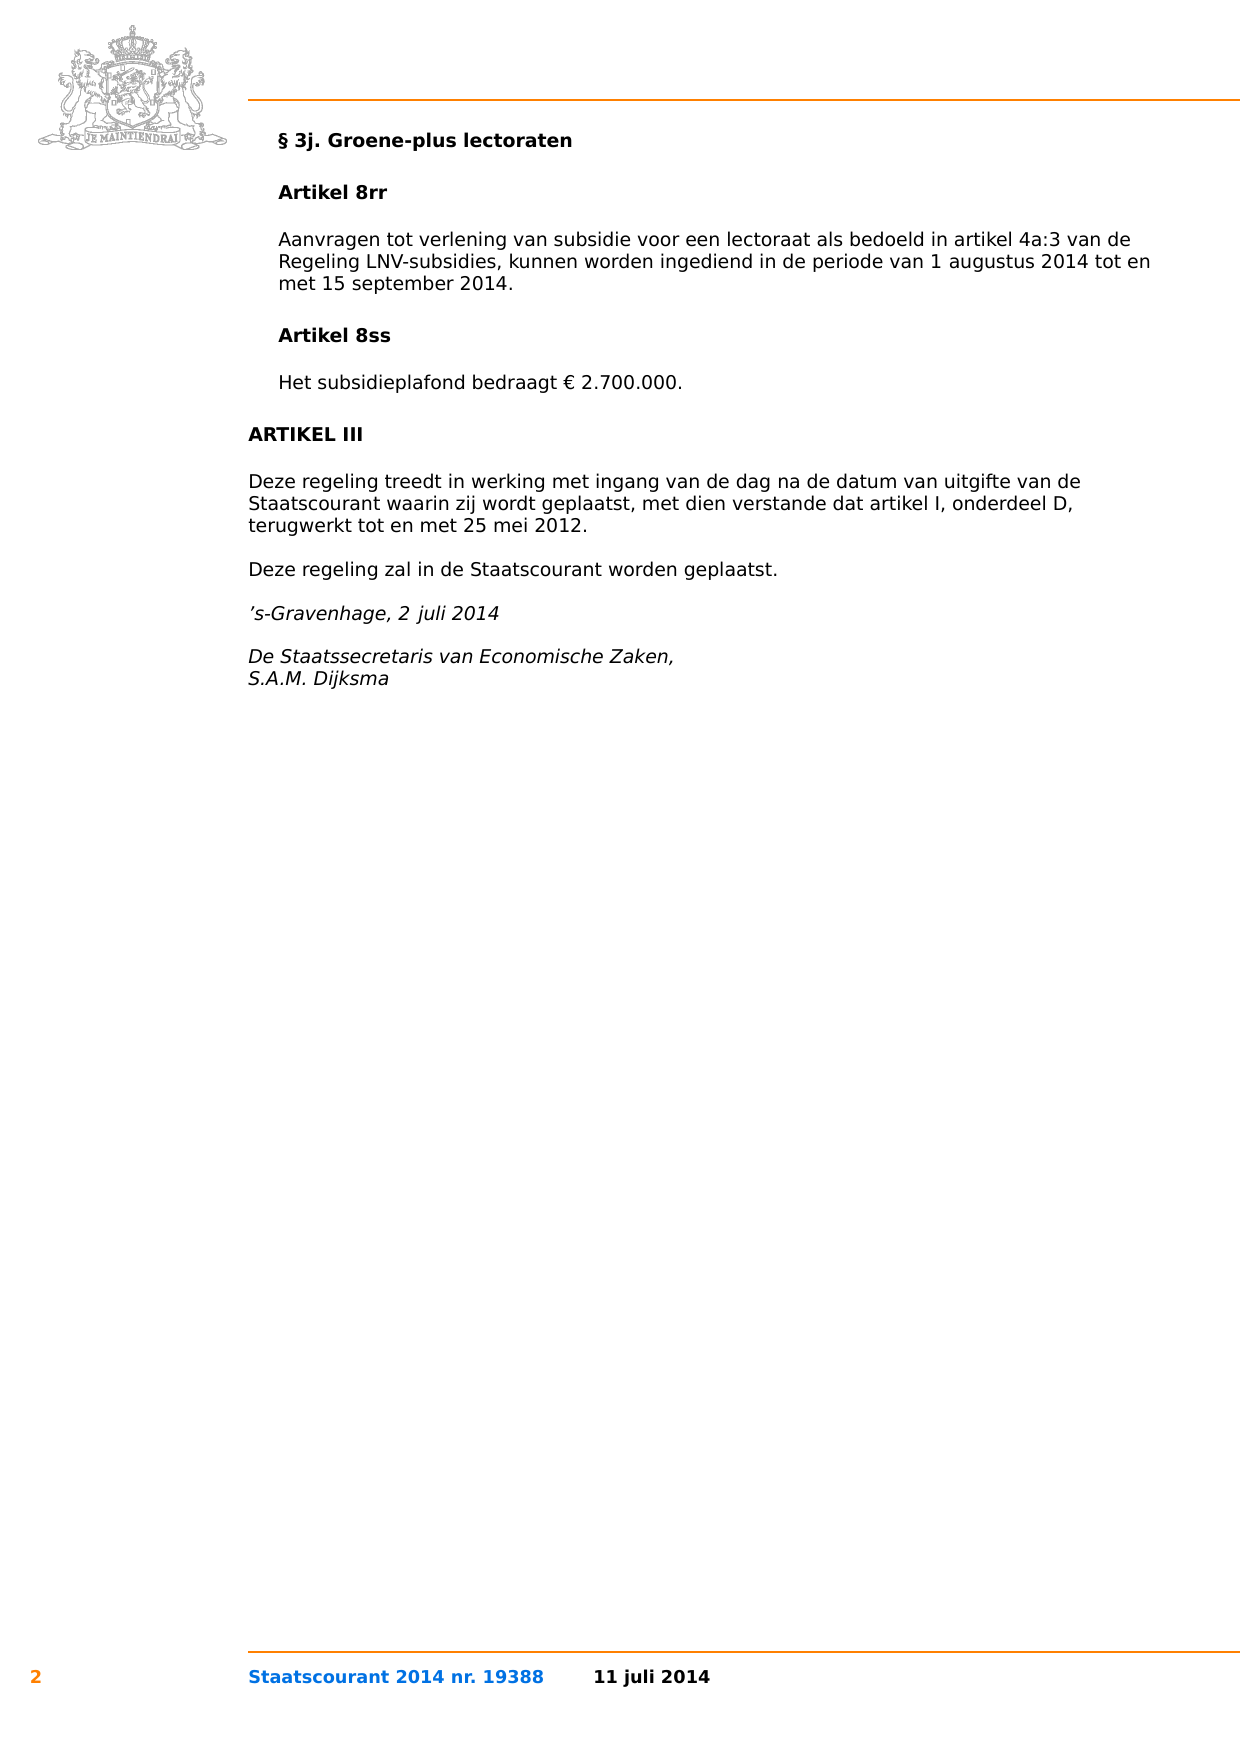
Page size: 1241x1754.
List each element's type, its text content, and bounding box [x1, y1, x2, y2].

text Deze regeling treedt in werking met ingang van de dag na de datum van uitgifte van de Staatscourant waarin zij wordt geplaatst, met dien verstande dat artikel I, onderdeel D, terugwerkt tot en met 25 mei 2012. [248, 471, 1163, 537]
subtitle Artikel 8rr [278, 182, 1163, 204]
text Het subsidieplafond bedraagt € 2.700.000. [278, 372, 1163, 394]
text Deze regeling zal in de Staatscourant worden geplaatst. [248, 558, 1163, 581]
text ’s-Gravenhage, 2 juli 2014 [248, 602, 1163, 624]
text De Staatssecretaris van Economische Zaken, S.A.M. Dijksma [248, 646, 1163, 690]
subtitle § 3j. Groene-plus lectoraten [278, 130, 1163, 152]
subtitle ARTIKEL III [248, 424, 1163, 446]
picture [38, 25, 227, 150]
subtitle Artikel 8ss [278, 325, 1163, 347]
text Aanvragen tot verlening van subsidie voor een lectoraat als bedoeld in artikel 4a:3 van de Regeling LNV-subsidies, kunnen worden ingediend in de periode van 1 augustus 2014 tot en met 15 september 2014. [278, 229, 1163, 295]
